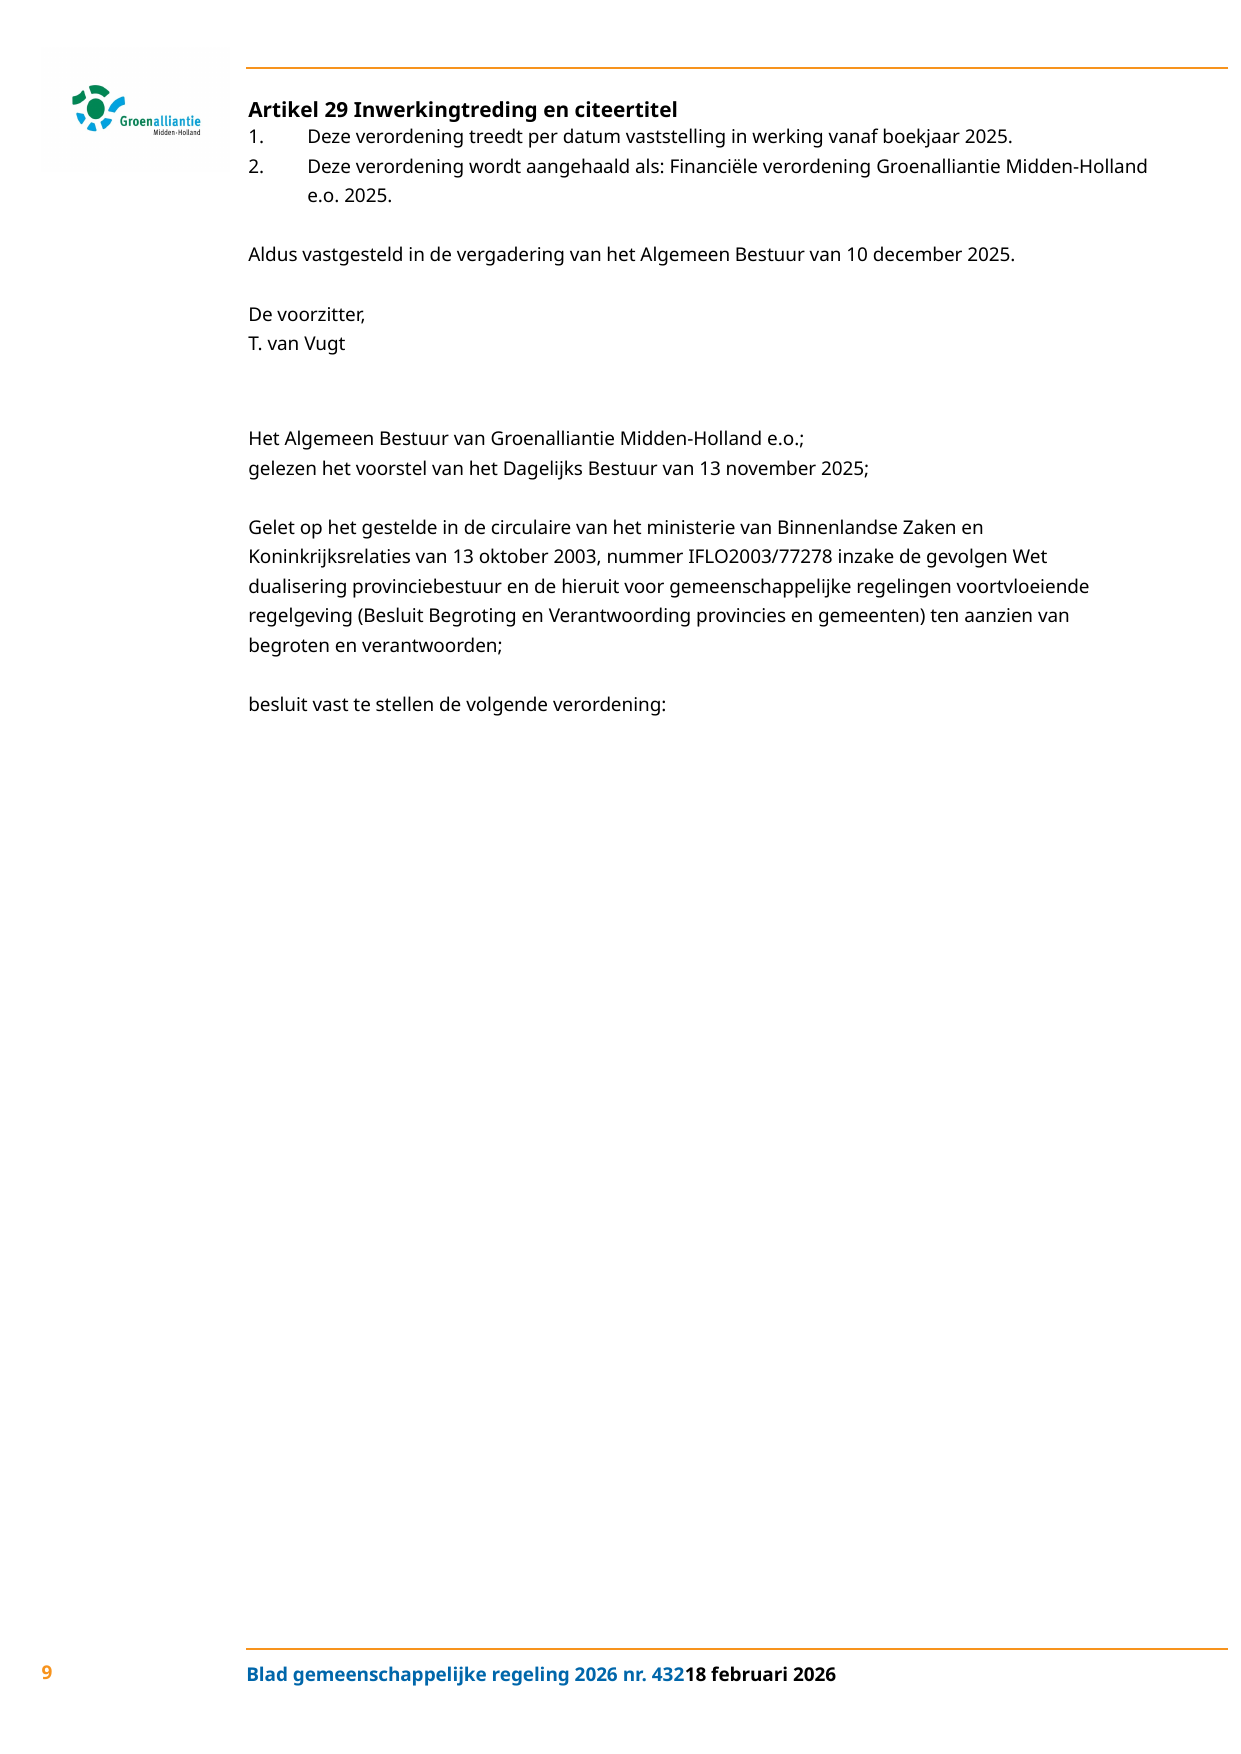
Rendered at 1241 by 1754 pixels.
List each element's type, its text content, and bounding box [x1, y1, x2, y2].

text begroten en verantwoorden; [248, 632, 1152, 658]
text Koninkrijksrelaties van 13 oktober 2003, nummer IFLO2003/77278 inzake de gevolgen Wet [248, 543, 1152, 569]
list Deze verordening treedt per datum vaststelling in werking vanaf boekjaar 2025. [248, 123, 1152, 149]
text gelezen het voorstel van het Dagelijks Bestuur van 13 november 2025; [248, 455, 1152, 481]
list Deze verordening wordt aangehaald als: Financiële verordening Groenalliantie Midden-Holland e.o. 2025. [248, 153, 1152, 208]
text Artikel 29 Inwerkingtreding en citeertitel [248, 95, 1152, 123]
text Gelet op het gestelde in de circulaire van het ministerie van Binnenlandse Zaken en [248, 514, 1152, 540]
text regelgeving (Besluit Begroting en Verantwoording provincies en gemeenten) ten aanzien van [248, 603, 1152, 628]
text besluit vast te stellen de volgende verordening: [248, 691, 1152, 717]
text Het Algemeen Bestuur van Groenalliantie Midden-Holland e.o.; [248, 425, 1152, 451]
text T. van Vugt [248, 330, 1152, 356]
text De voorzitter, [248, 301, 1152, 326]
text Aldus vastgesteld in de vergadering van het Algemeen Bestuur van 10 december 2025. [248, 242, 1152, 267]
text dualisering provinciebestuur en de hieruit voor gemeenschappelijke regelingen voortvloeiende [248, 573, 1152, 599]
picture [41, 47, 231, 172]
